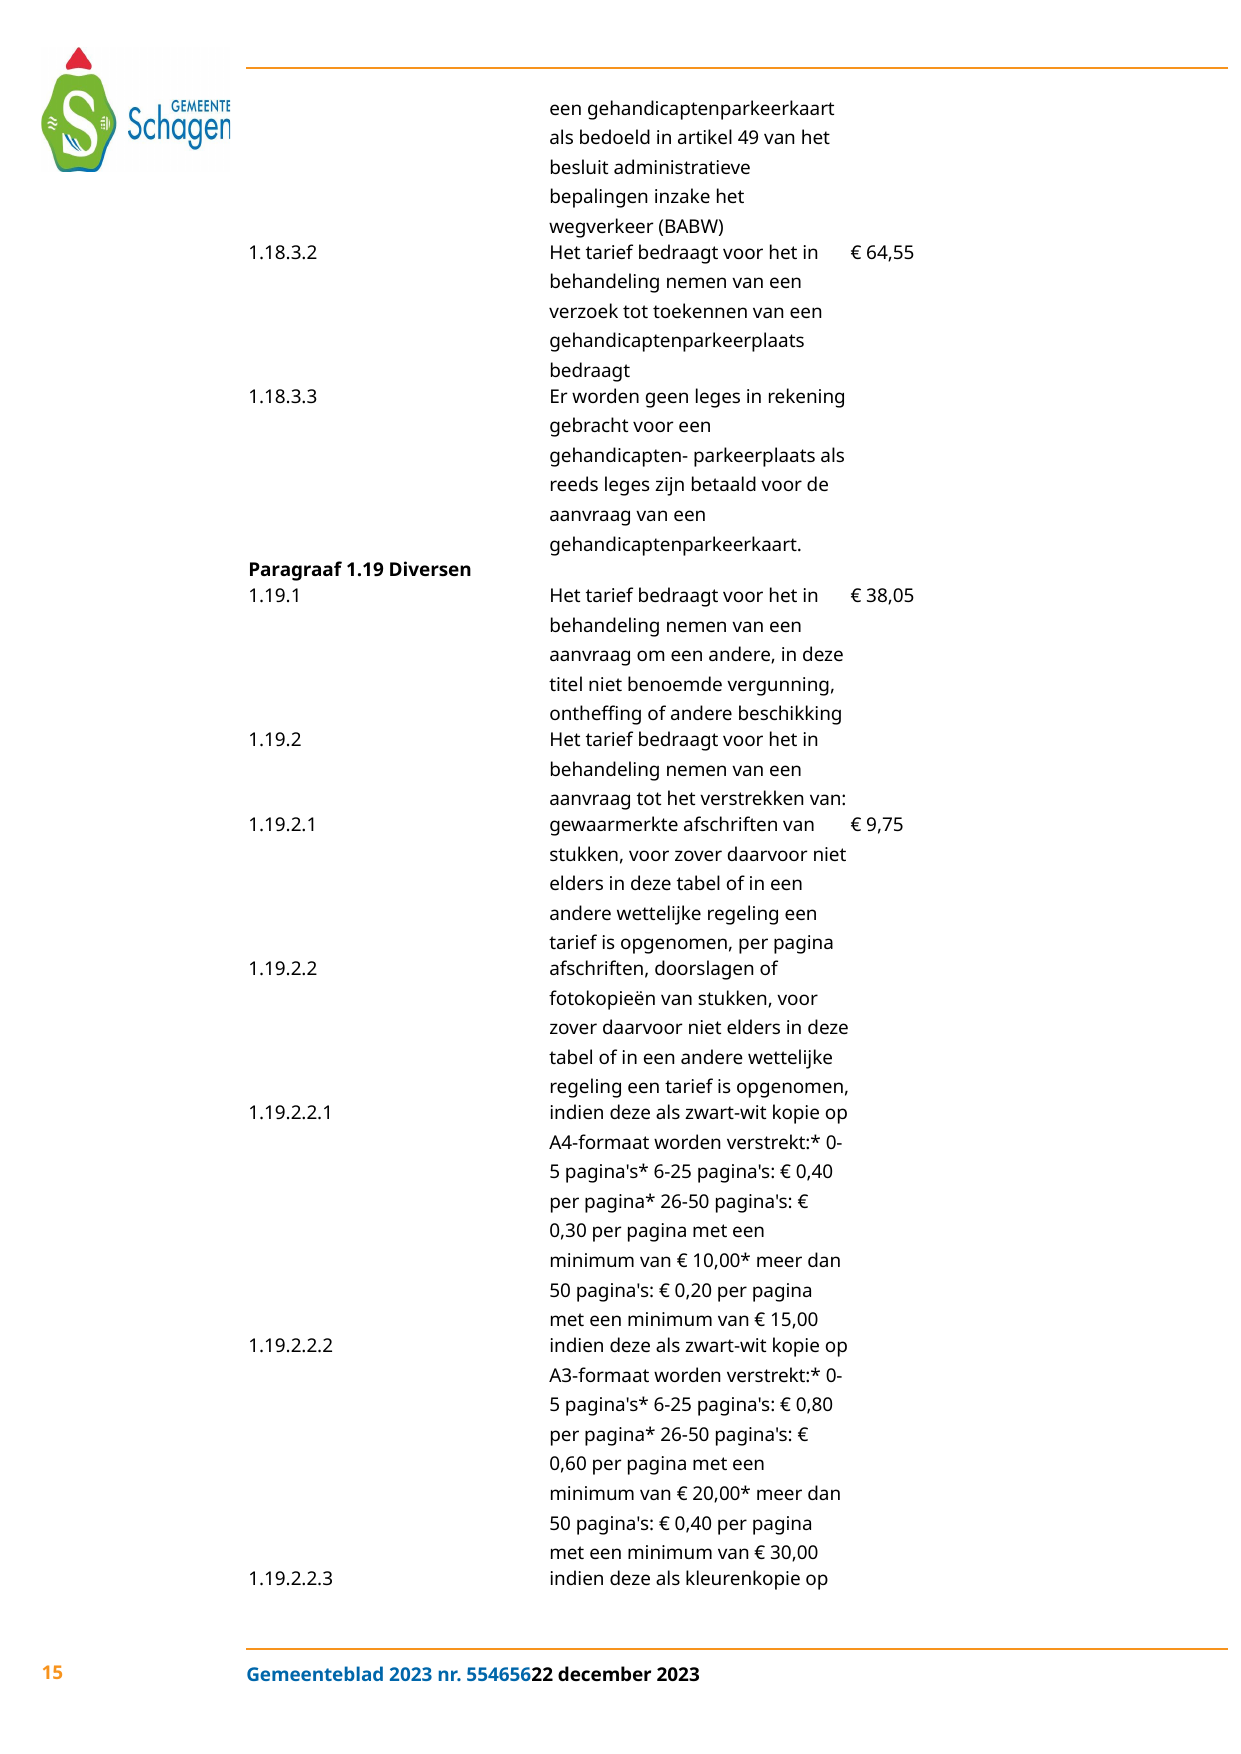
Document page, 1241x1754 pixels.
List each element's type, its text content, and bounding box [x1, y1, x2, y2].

table_cell een gehandicaptenparkeerkaart als bedoeld in artikel 49 van het besluit administratieve bepalingen inzake het wegverkeer (BABW) [549, 95, 850, 239]
picture [41, 47, 231, 172]
table_cell [850, 1099, 1152, 1332]
table_cell 1.19.1 [248, 582, 549, 726]
table_cell 1.19.2 [248, 726, 549, 811]
table_cell [248, 95, 549, 239]
table_cell 1.18.3.2 [248, 239, 549, 383]
table_cell [850, 95, 1152, 239]
table_cell indien deze als zwart-wit kopie op A4-formaat worden verstrekt:* 0-5 pagina's* 6-25 pagina's: € 0,40 per pagina* 26-50 pagina's: € 0,30 per pagina met een minimum van € 10,00* meer dan 50 pagina's: € 0,20 per pagina met een minimum van € 15,00 [549, 1099, 850, 1332]
table_cell 1.19.2.2.2 [248, 1332, 549, 1565]
table_cell Paragraaf 1.19 Diversen [248, 557, 1152, 582]
table_cell € 64,55 [850, 239, 1152, 383]
table_cell [850, 383, 1152, 557]
table_cell afschriften, doorslagen of fotokopieën van stukken, voor zover daarvoor niet elders in deze tabel of in een andere wettelijke regeling een tarief is opgenomen, [549, 955, 850, 1099]
table_cell [850, 1332, 1152, 1565]
table_cell [850, 726, 1152, 811]
table_cell [850, 1565, 1152, 1591]
table_cell Het tarief bedraagt voor het in behandeling nemen van een aanvraag om een andere, in deze titel niet benoemde vergunning, ontheffing of andere beschikking [549, 582, 850, 726]
table_cell indien deze als kleurenkopie op [549, 1565, 850, 1591]
table_cell Het tarief bedraagt voor het in behandeling nemen van een verzoek tot toekennen van een gehandicaptenparkeerplaats bedraagt [549, 239, 850, 383]
table_cell [850, 955, 1152, 1099]
table_cell 1.19.2.2.1 [248, 1099, 549, 1332]
table_cell indien deze als zwart-wit kopie op A3-formaat worden verstrekt:* 0-5 pagina's* 6-25 pagina's: € 0,80 per pagina* 26-50 pagina's: € 0,60 per pagina met een minimum van € 20,00* meer dan 50 pagina's: € 0,40 per pagina met een minimum van € 30,00 [549, 1332, 850, 1565]
table_cell 1.19.2.2.3 [248, 1565, 549, 1591]
table_cell 1.18.3.3 [248, 383, 549, 557]
table_cell € 38,05 [850, 582, 1152, 726]
table_cell Het tarief bedraagt voor het in behandeling nemen van een aanvraag tot het verstrekken van: [549, 726, 850, 811]
table_cell 1.19.2.2 [248, 955, 549, 1099]
table_cell Er worden geen leges in rekening gebracht voor een gehandicapten- parkeerplaats als reeds leges zijn betaald voor de aanvraag van een gehandicaptenparkeerkaart. [549, 383, 850, 557]
table_cell € 9,75 [850, 811, 1152, 955]
table_cell 1.19.2.1 [248, 811, 549, 955]
table_cell gewaarmerkte afschriften van stukken, voor zover daarvoor niet elders in deze tabel of in een andere wettelijke regeling een tarief is opgenomen, per pagina [549, 811, 850, 955]
